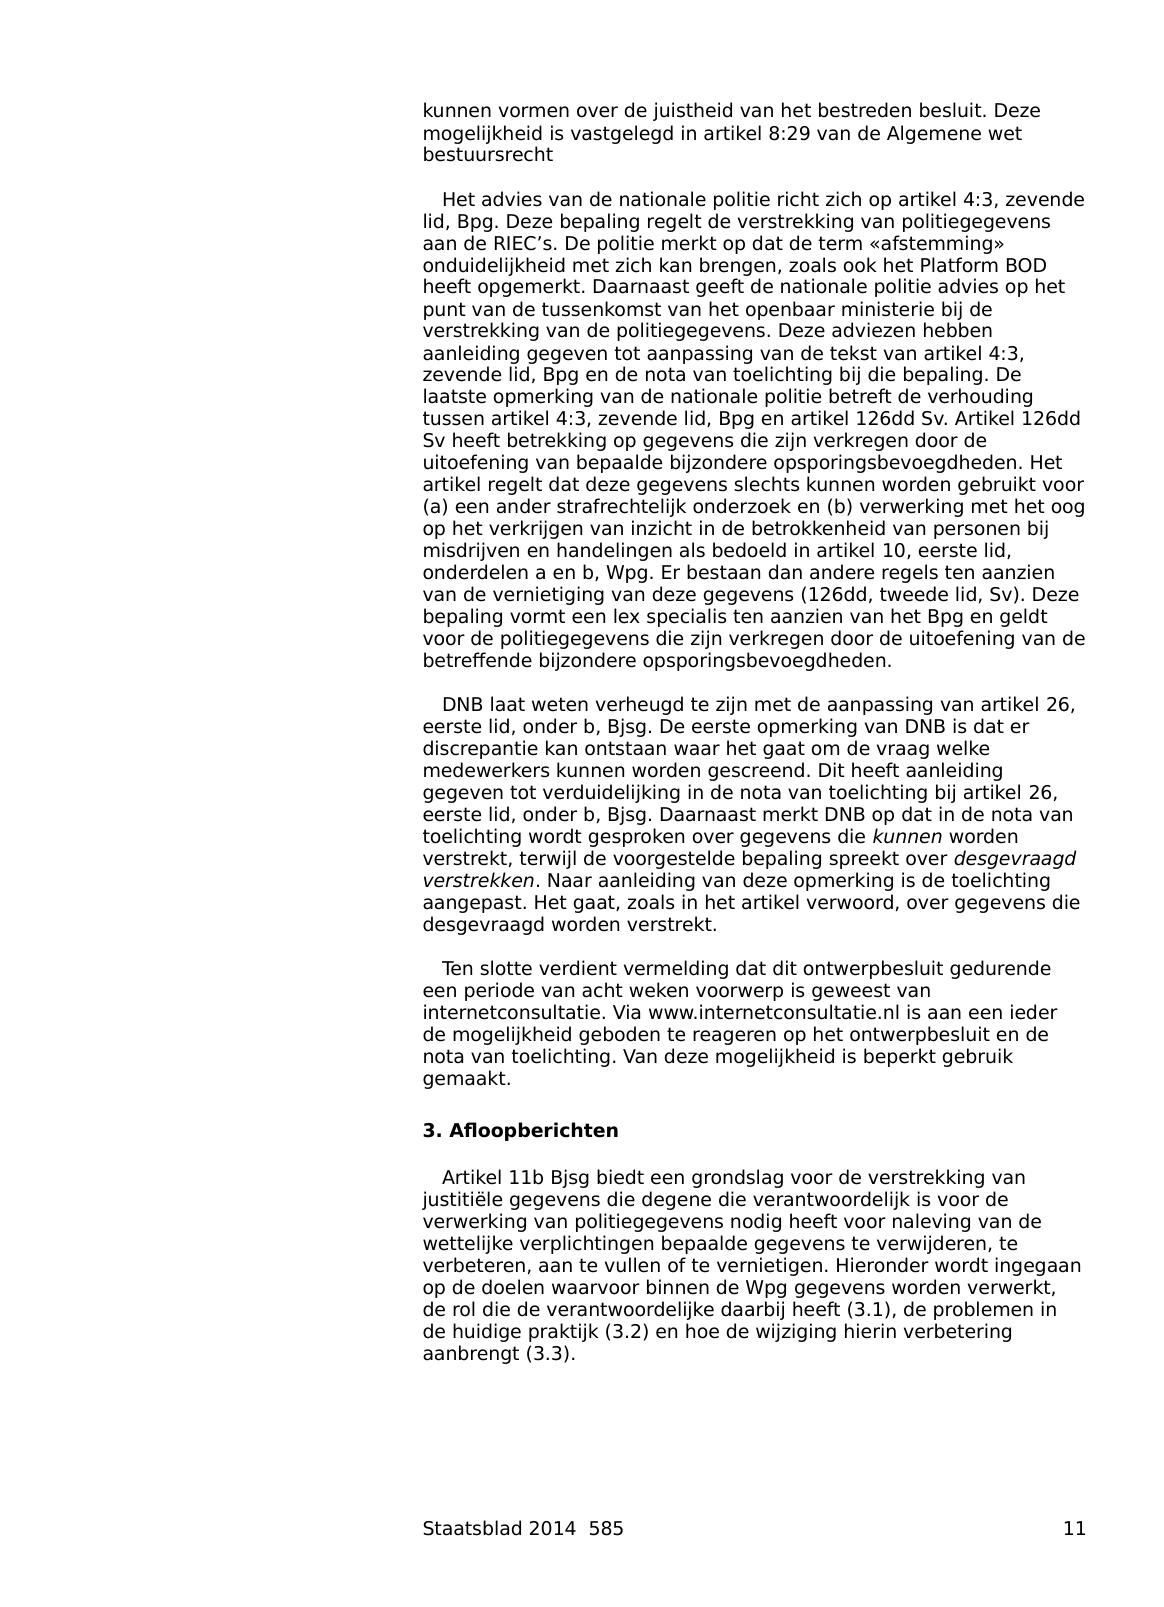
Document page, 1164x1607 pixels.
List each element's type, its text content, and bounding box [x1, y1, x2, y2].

subtitle 3. Afloopberichten [422, 1120, 1087, 1142]
text Het advies van de nationale politie richt zich op artikel 4:3, zevende lid, Bpg. Deze bepaling regelt de verstrekking van politiegegevens aan de RIEC’s. De politie merkt op dat de term «afstemming» onduidelijkheid met zich kan brengen, zoals ook het Platform BOD heeft opgemerkt. Daarnaast geeft de nationale politie advies op het punt van de tussenkomst van het openbaar ministerie bij de verstrekking van de politiegegevens. Deze adviezen hebben aanleiding gegeven tot aanpassing van de tekst van artikel 4:3, zevende lid, Bpg en de nota van toelichting bij die bepaling. De laatste opmerking van de nationale politie betreft de verhouding tussen artikel 4:3, zevende lid, Bpg en artikel 126dd Sv. Artikel 126dd Sv heeft betrekking op gegevens die zijn verkregen door de uitoefening van bepaalde bijzondere opsporingsbevoegdheden. Het artikel regelt dat deze gegevens slechts kunnen worden gebruikt voor (a) een ander strafrechtelijk onderzoek en (b) verwerking met het oog op het verkrijgen van inzicht in de betrokkenheid van personen bij misdrijven en handelingen als bedoeld in artikel 10, eerste lid, onderdelen a en b, Wpg. Er bestaan dan andere regels ten aanzien van de vernietiging van deze gegevens (126dd, tweede lid, Sv). Deze bepaling vormt een lex specialis ten aanzien van het Bpg en geldt voor de politiegegevens die zijn verkregen door de uitoefening van de betreffende bijzondere opsporingsbevoegdheden. [422, 188, 1087, 672]
text Ten slotte verdient vermelding dat dit ontwerpbesluit gedurende een periode van acht weken voorwerp is geweest van internetconsultatie. Via www.internetconsultatie.nl is aan een ieder de mogelijkheid geboden te reageren op het ontwerpbesluit en de nota van toelichting. Van deze mogelijkheid is beperkt gebruik gemaakt. [422, 958, 1087, 1090]
text Artikel 11b Bjsg biedt een grondslag voor de verstrekking van justitiële gegevens die degene die verantwoordelijk is voor de verwerking van politiegegevens nodig heeft voor naleving van de wettelijke verplichtingen bepaalde gegevens te verwijderen, te verbeteren, aan te vullen of te vernietigen. Hieronder wordt ingegaan op de doelen waarvoor binnen de Wpg gegevens worden verwerkt, de rol die de verantwoordelijke daarbij heeft (3.1), de problemen in de huidige praktijk (3.2) en hoe de wijziging hierin verbetering aanbrengt (3.3). [422, 1167, 1087, 1365]
text kunnen vormen over de juistheid van het bestreden besluit. Deze mogelijkheid is vastgelegd in artikel 8:29 van de Algemene wet bestuursrecht [422, 100, 1087, 166]
text DNB laat weten verheugd te zijn met de aanpassing van artikel 26, eerste lid, onder b, Bjsg. De eerste opmerking van DNB is dat er discrepantie kan ontstaan waar het gaat om de vraag welke medewerkers kunnen worden gescreend. Dit heeft aanleiding gegeven tot verduidelijking in de nota van toelichting bij artikel 26, eerste lid, onder b, Bjsg. Daarnaast merkt DNB op dat in de nota van toelichting wordt gesproken over gegevens die kunnen worden verstrekt, terwijl de voorgestelde bepaling spreekt over desgevraagd verstrekken. Naar aanleiding van deze opmerking is de toelichting aangepast. Het gaat, zoals in het artikel verwoord, over gegevens die desgevraagd worden verstrekt. [422, 694, 1087, 936]
